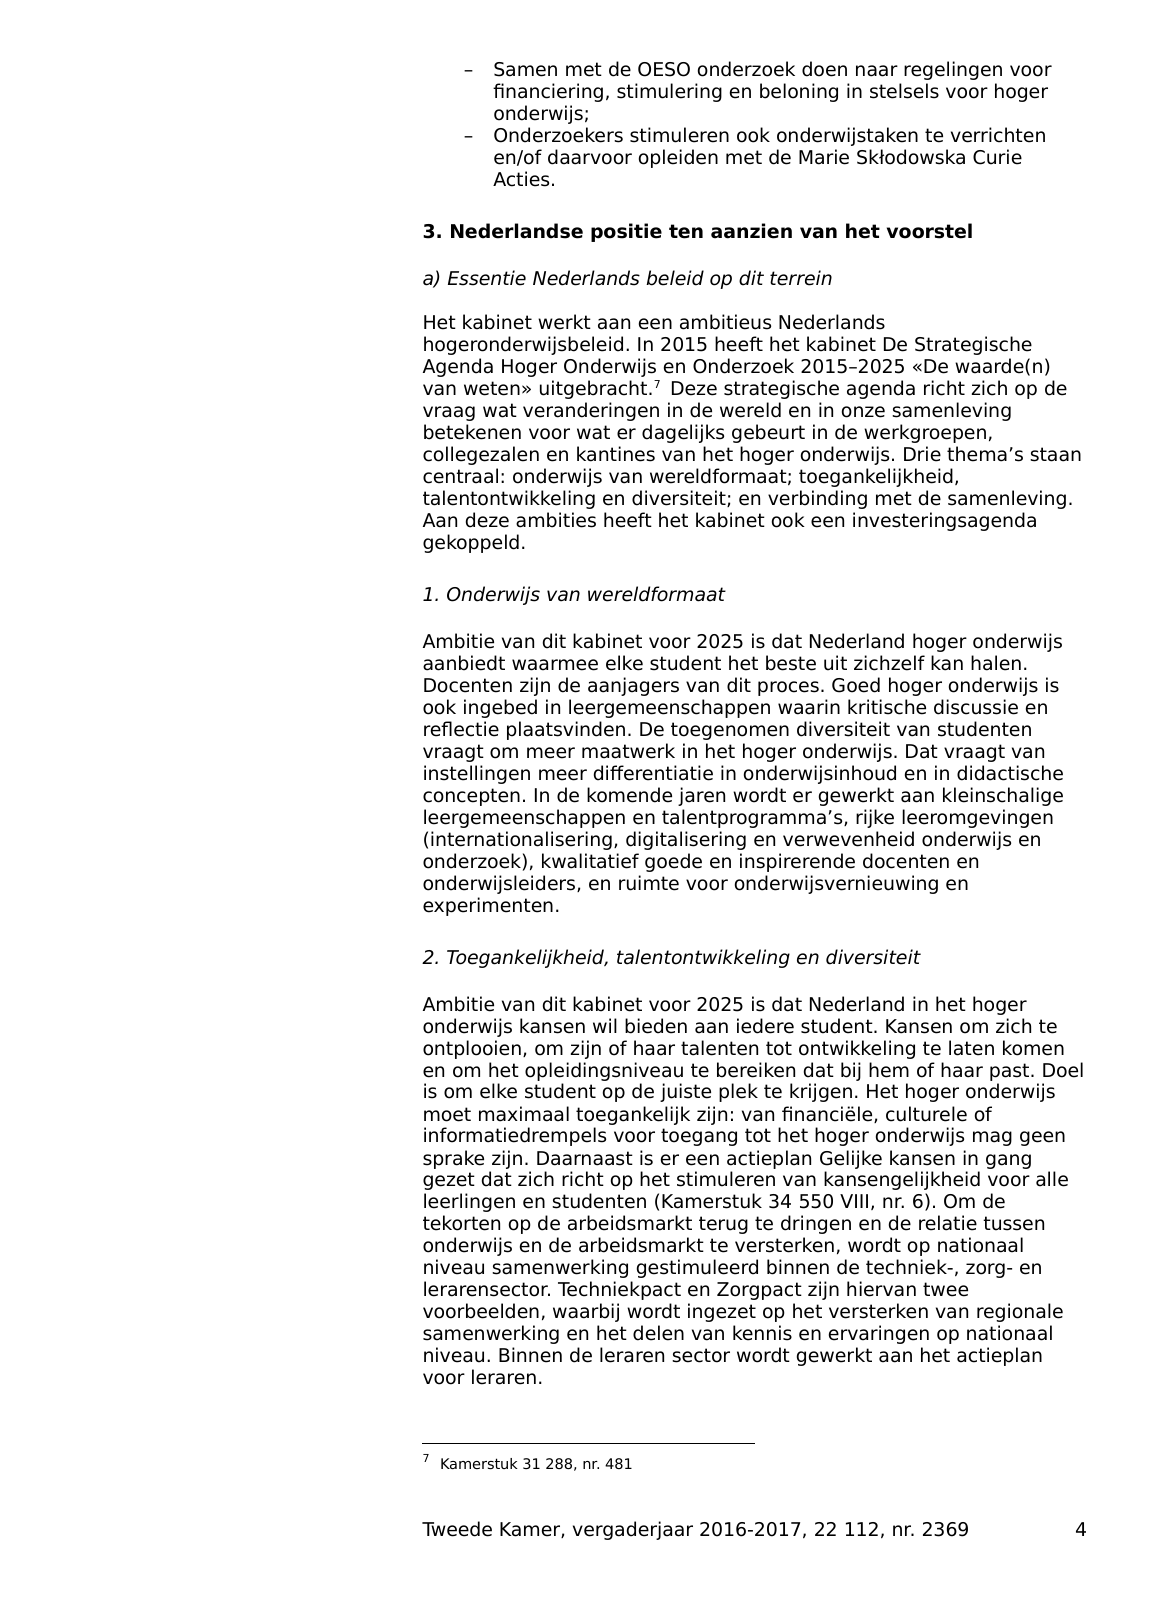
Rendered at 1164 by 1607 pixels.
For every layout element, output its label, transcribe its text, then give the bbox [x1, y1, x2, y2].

text Het kabinet werkt aan een ambitieus Nederlands hogeronderwijsbeleid. In 2015 heeft het kabinet De Strategische Agenda Hoger Onderwijs en Onderzoek 2015–2025 «De waarde(n) van weten» uitgebracht. Deze strategische agenda richt zich op de vraag wat veranderingen in de wereld en in onze samenleving betekenen voor wat er dagelijks gebeurt in de werkgroepen, collegezalen en kantines van het hoger onderwijs. Drie thema’s staan centraal: onderwijs van wereldformaat; toegankelijkheid, talentontwikkeling en diversiteit; en verbinding met de samenleving. Aan deze ambities heeft het kabinet ook een investeringsagenda gekoppeld. [422, 312, 1087, 554]
text Ambitie van dit kabinet voor 2025 is dat Nederland in het hoger onderwijs kansen wil bieden aan iedere student. Kansen om zich te ontplooien, om zijn of haar talenten tot ontwikkeling te laten komen en om het opleidingsniveau te bereiken dat bij hem of haar past. Doel is om elke student op de juiste plek te krijgen. Het hoger onderwijs moet maximaal toegankelijk zijn: van financiële, culturele of informatiedrempels voor toegang tot het hoger onderwijs mag geen sprake zijn. Daarnaast is er een actieplan Gelijke kansen in gang gezet dat zich richt op het stimuleren van kansengelijkheid voor alle leerlingen en studenten (Kamerstuk 34 550 VIII, nr. 6). Om de tekorten op de arbeidsmarkt terug te dringen en de relatie tussen onderwijs en de arbeidsmarkt te versterken, wordt op nationaal niveau samenwerking gestimuleerd binnen de techniek-, zorg- en lerarensector. Techniekpact en Zorgpact zijn hiervan twee voorbeelden, waarbij wordt ingezet op het versterken van regionale samenwerking en het delen van kennis en ervaringen op nationaal niveau. Binnen de leraren sector wordt gewerkt aan het actieplan voor leraren. [422, 993, 1087, 1389]
text – Samen met de OESO onderzoek doen naar regelingen voor financiering, stimulering en beloning in stelsels voor hoger onderwijs; [464, 59, 1087, 125]
text Ambitie van dit kabinet voor 2025 is dat Nederland hoger onderwijs aanbiedt waarmee elke student het beste uit zichzelf kan halen. Docenten zijn de aanjagers van dit proces. Goed hoger onderwijs is ook ingebed in leergemeenschappen waarin kritische discussie en reflectie plaatsvinden. De toegenomen diversiteit van studenten vraagt om meer maatwerk in het hoger onderwijs. Dat vraagt van instellingen meer differentiatie in onderwijsinhoud en in didactische concepten. In de komende jaren wordt er gewerkt aan kleinschalige leergemeenschappen en talentprogramma’s, rijke leeromgevingen (internationalisering, digitalisering en verwevenheid onderwijs en onderzoek), kwalitatief goede en inspirerende docenten en onderwijsleiders, en ruimte voor onderwijsvernieuwing en experimenten. [422, 631, 1087, 917]
text – Onderzoekers stimuleren ook onderwijstaken te verrichten en/of daarvoor opleiden met de Marie Skłodowska Curie Acties. [464, 125, 1087, 191]
text Kamerstuk 31 288, nr. 481 [422, 1452, 1087, 1474]
subtitle a) Essentie Nederlands beleid op dit terrein [422, 268, 1087, 290]
subtitle 1. Onderwijs van wereldformaat [422, 584, 1087, 606]
subtitle 3. Nederlandse positie ten aanzien van het voorstel [422, 221, 1087, 243]
subtitle 2. Toegankelijkheid, talentontwikkeling en diversiteit [422, 947, 1087, 968]
